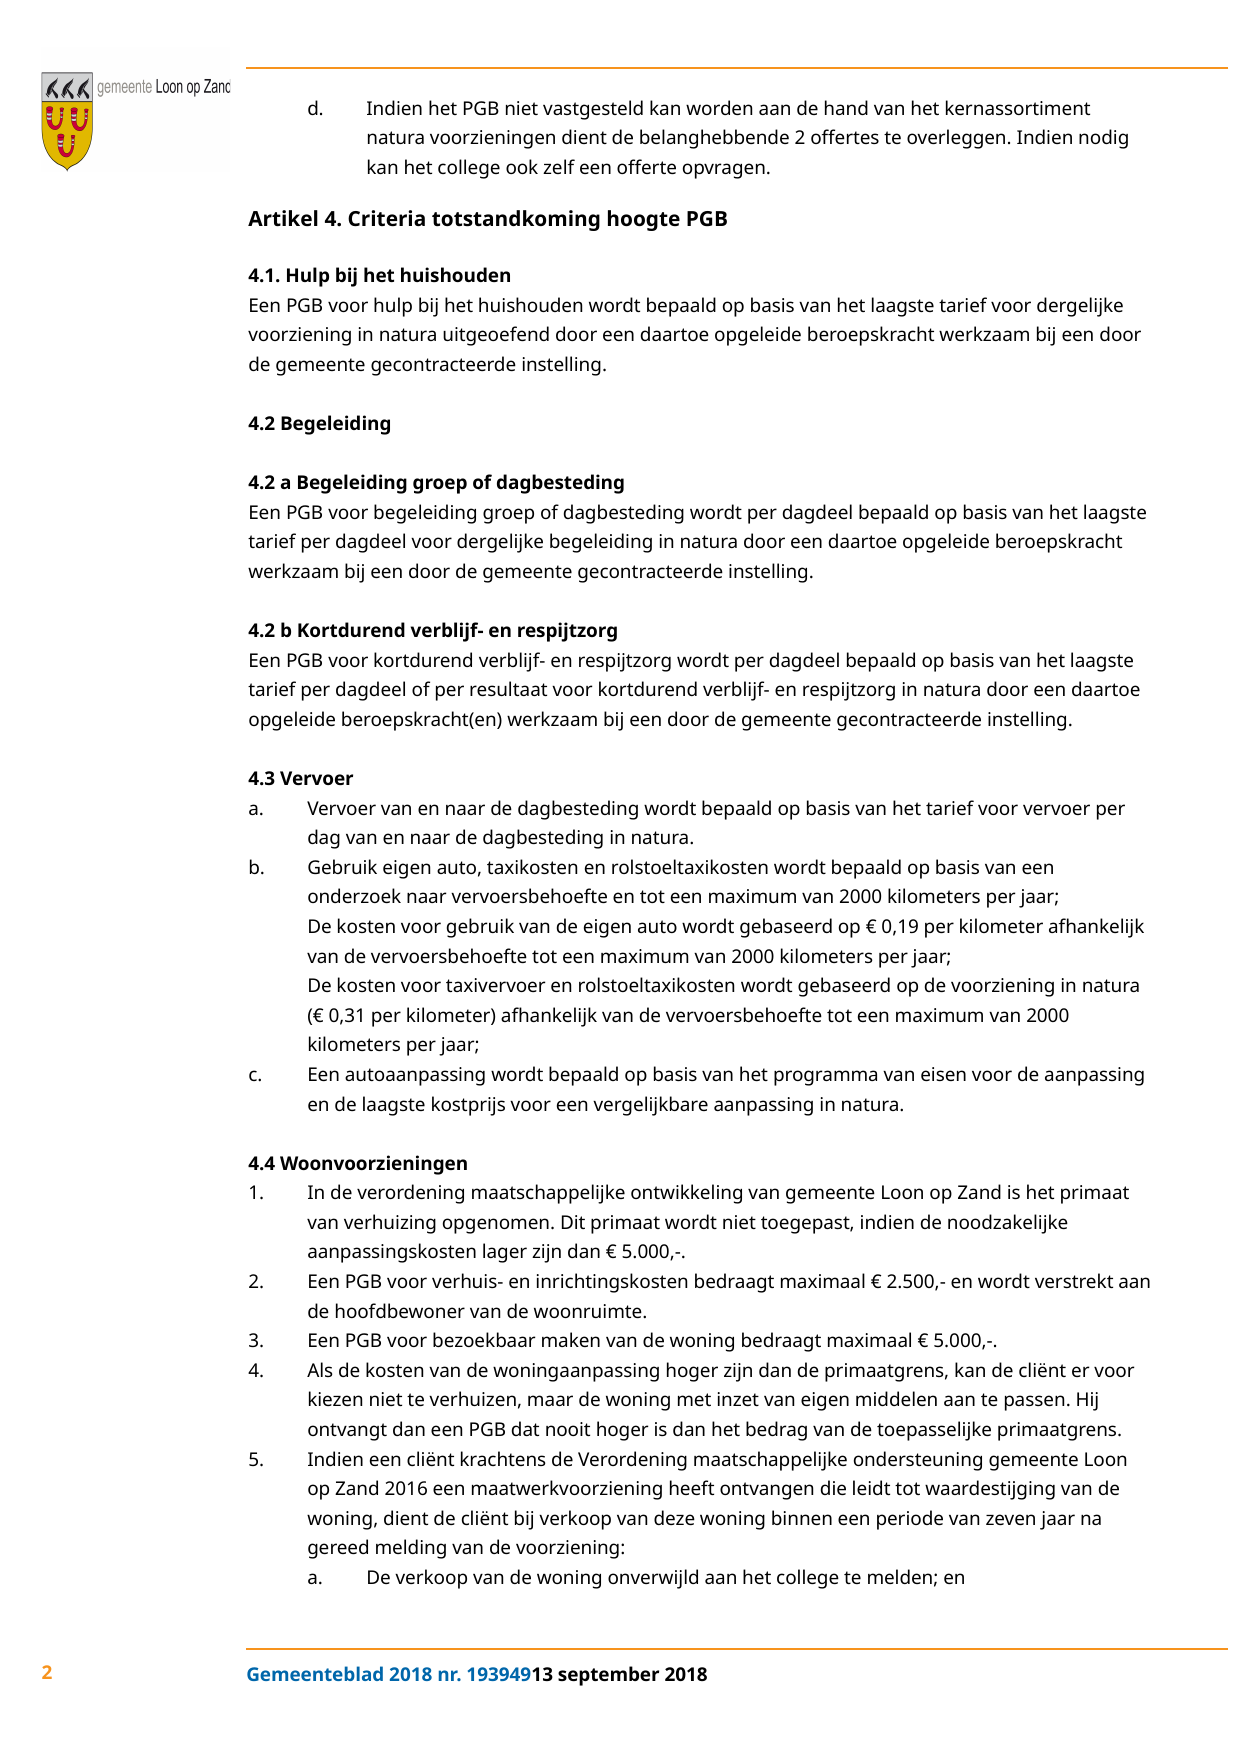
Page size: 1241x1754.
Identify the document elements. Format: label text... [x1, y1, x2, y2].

list Een autoaanpassing wordt bepaald op basis van het programma van eisen voor de aanpassing en de laagste kostprijs voor een vergelijkbare aanpassing in natura. [248, 1061, 1152, 1116]
text 4.4 Woonvoorzieningen [248, 1150, 1152, 1176]
text Een PGB voor begeleiding groep of dagbesteding wordt per dagdeel bepaald op basis van het laagste tarief per dagdeel voor dergelijke begeleiding in natura door een daartoe opgeleide beroepskracht werkzaam bij een door de gemeente gecontracteerde instelling. [248, 499, 1152, 584]
text Een PGB voor kortdurend verblijf- en respijtzorg wordt per dagdeel bepaald op basis van het laagste tarief per dagdeel of per resultaat voor kortdurend verblijf- en respijtzorg in natura door een daartoe opgeleide beroepskracht(en) werkzaam bij een door de gemeente gecontracteerde instelling. [248, 647, 1152, 732]
list Gebruik eigen auto, taxikosten en rolstoeltaxikosten wordt bepaald op basis van een onderzoek naar vervoersbehoefte en tot een maximum van 2000 kilometers per jaar; [248, 854, 1152, 909]
list De verkoop van de woning onverwijld aan het college te melden; en [307, 1564, 1152, 1590]
text 4.3 Vervoer [248, 765, 1152, 791]
list In de verordening maatschappelijke ontwikkeling van gemeente Loon op Zand is het primaat van verhuizing opgenomen. Dit primaat wordt niet toegepast, indien de noodzakelijke aanpassingskosten lager zijn dan € 5.000,-. [248, 1179, 1152, 1264]
picture [41, 47, 231, 172]
list Indien een cliënt krachtens de Verordening maatschappelijke ondersteuning gemeente Loon op Zand 2016 een maatwerkvoorziening heeft ontvangen die leidt tot waardestijging van de woning, dient de cliënt bij verkoop van deze woning binnen een periode van zeven jaar na gereed melding van de voorziening: [248, 1446, 1152, 1560]
text 4.1. Hulp bij het huishouden [248, 262, 1152, 288]
text 4.2 b Kortdurend verblijf- en respijtzorg [248, 617, 1152, 643]
list De kosten voor taxivervoer en rolstoeltaxikosten wordt gebaseerd op de voorziening in natura (€ 0,31 per kilometer) afhankelijk van de vervoersbehoefte tot een maximum van 2000 kilometers per jaar; [248, 972, 1152, 1057]
text Een PGB voor hulp bij het huishouden wordt bepaald op basis van het laagste tarief voor dergelijke voorziening in natura uitgeoefend door een daartoe opgeleide beroepskracht werkzaam bij een door de gemeente gecontracteerde instelling. [248, 292, 1152, 377]
text 4.2 a Begeleiding groep of dagbesteding [248, 469, 1152, 495]
list De kosten voor gebruik van de eigen auto wordt gebaseerd op € 0,19 per kilometer afhankelijk van de vervoersbehoefte tot een maximum van 2000 kilometers per jaar; [248, 913, 1152, 968]
list Vervoer van en naar de dagbesteding wordt bepaald op basis van het tarief voor vervoer per dag van en naar de dagbesteding in natura. [248, 795, 1152, 850]
text 4.2 Begeleiding [248, 410, 1152, 436]
list Een PGB voor verhuis- en inrichtingskosten bedraagt maximaal € 2.500,- en wordt verstrekt aan de hoofdbewoner van de woonruimte. [248, 1268, 1152, 1323]
list Indien het PGB niet vastgesteld kan worden aan de hand van het kernassortiment natura voorzieningen dient de belanghebbende 2 offertes te overleggen. Indien nodig kan het college ook zelf een offerte opvragen. [307, 95, 1152, 180]
text Artikel 4. Criteria totstandkoming hoogte PGB [248, 204, 1152, 233]
list Als de kosten van de woningaanpassing hoger zijn dan de primaatgrens, kan de cliënt er voor kiezen niet te verhuizen, maar de woning met inzet van eigen middelen aan te passen. Hij ontvangt dan een PGB dat nooit hoger is dan het bedrag van de toepasselijke primaatgrens. [248, 1357, 1152, 1442]
list Een PGB voor bezoekbaar maken van de woning bedraagt maximaal € 5.000,-. [248, 1327, 1152, 1353]
